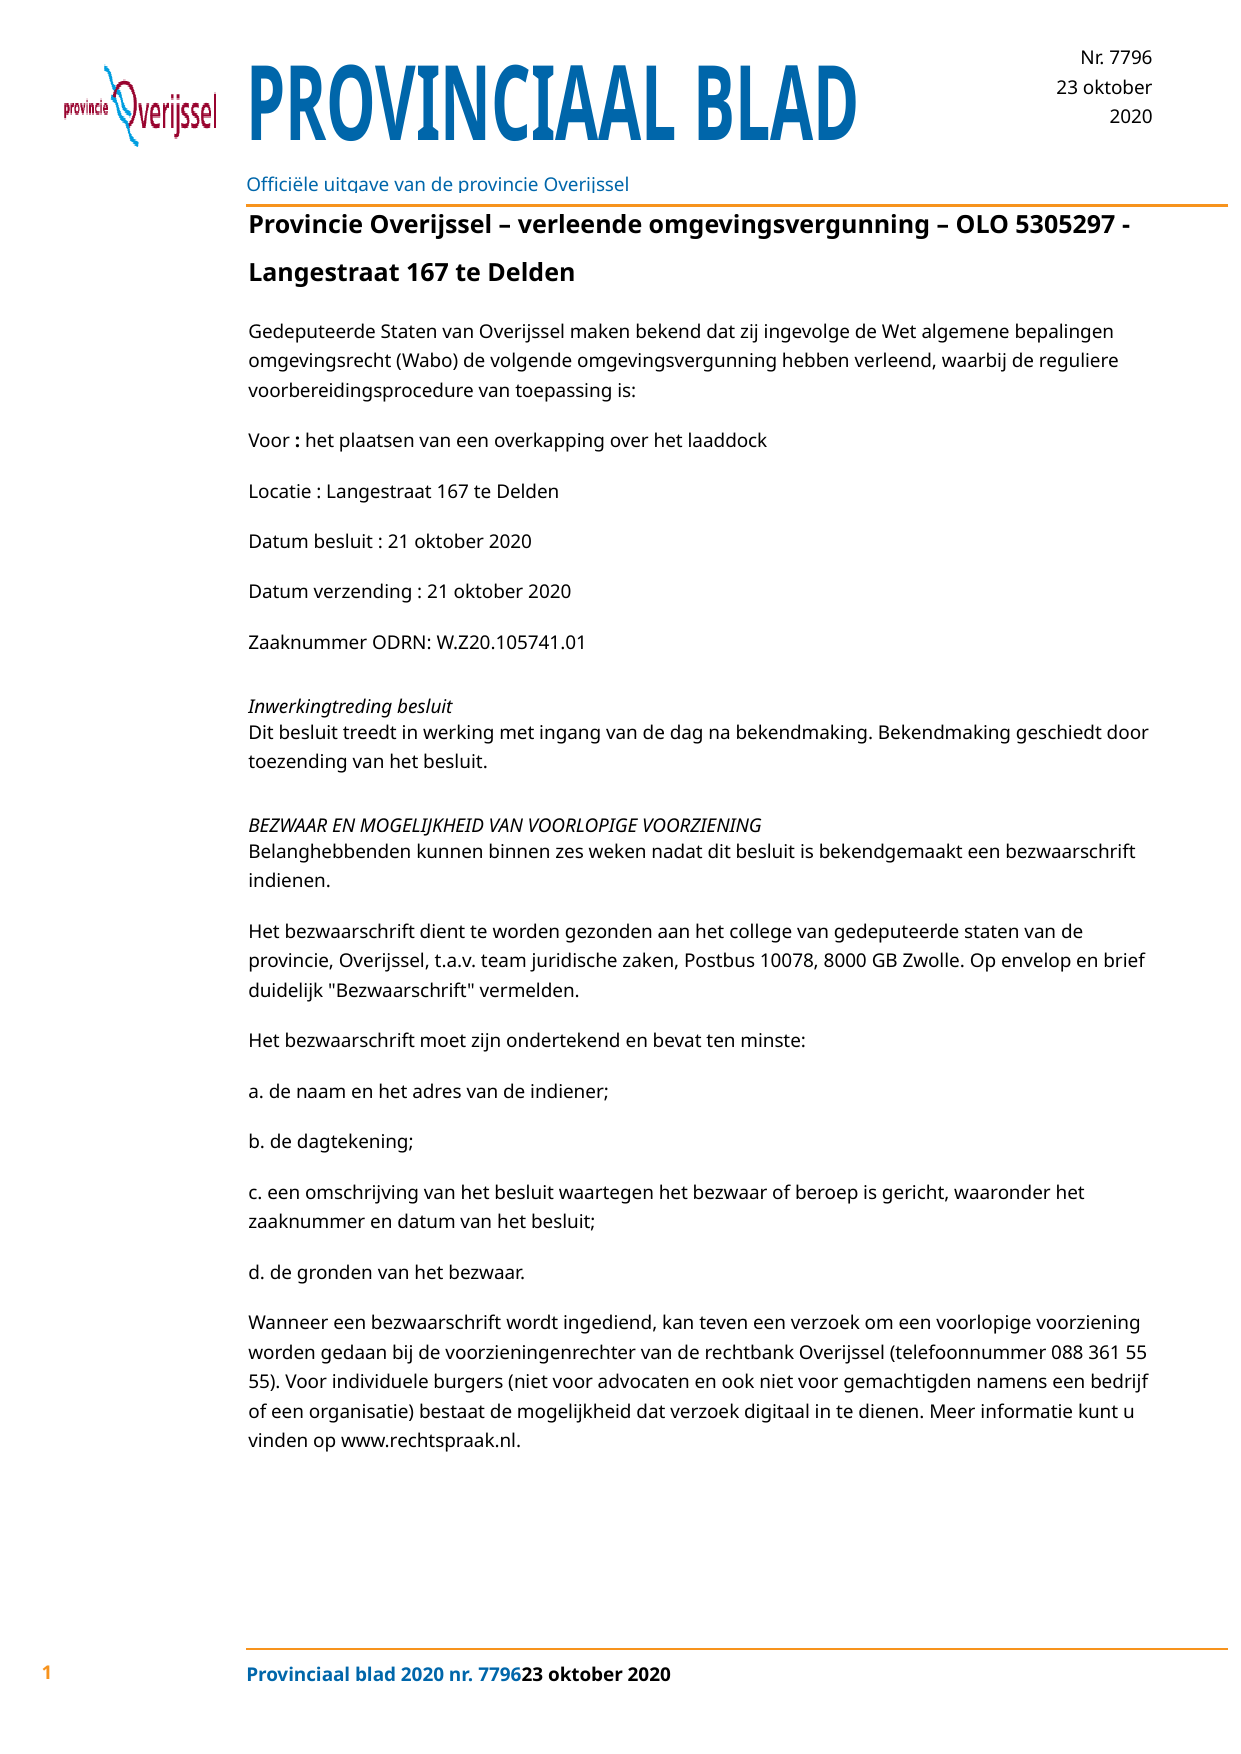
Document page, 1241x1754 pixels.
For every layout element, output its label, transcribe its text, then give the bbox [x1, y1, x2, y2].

text Wanneer een bezwaarschrift wordt ingediend, kan teven een verzoek om een voorlopige voorziening worden gedaan bij de voorzieningenrechter van de rechtbank Overijssel (telefoonnummer 088 361 55 55). Voor individuele burgers (niet voor advocaten en ook niet voor gemachtigden namens een bedrijf of een organisatie) bestaat de mogelijkheid dat verzoek digitaal in te dienen. Meer informatie kunt u vinden op www.rechtspraak.nl. [248, 1309, 1152, 1453]
text c. een omschrijving van het besluit waartegen het bezwaar of beroep is gericht, waaronder het zaaknummer en datum van het besluit; [248, 1179, 1152, 1234]
text Datum besluit : 21 oktober 2020 [248, 528, 1152, 554]
text Het bezwaarschrift moet zijn ondertekend en bevat ten minste: [248, 1028, 1152, 1053]
text b. de dagtekening; [248, 1128, 1152, 1154]
text Inwerkingtreding besluit [248, 693, 1152, 719]
text Dit besluit treedt in werking met ingang van de dag na bekendmaking. Bekendmaking geschiedt door toezending van het besluit. [248, 719, 1152, 774]
text Locatie : Langestraat 167 te Delden [248, 478, 1152, 504]
text Datum verzending : 21 oktober 2020 [248, 579, 1152, 604]
text a. de naam en het adres van de indiener; [248, 1078, 1152, 1104]
text Belanghebbenden kunnen binnen zes weken nadat dit besluit is bekendgemaakt een bezwaarschrift indienen. [248, 838, 1152, 893]
text Gedeputeerde Staten van Overijssel maken bekend dat zij ingevolge de Wet algemene bepalingen omgevingsrecht (Wabo) de volgende omgevingsvergunning hebben verleend, waarbij de reguliere voorbereidingsprocedure van toepassing is: [248, 318, 1152, 403]
picture [41, 47, 231, 172]
text Provincie Overijssel – verleende omgevingsvergunning – OLO 5305297 - Langestraat 167 te Delden [248, 207, 1152, 288]
text Zaaknummer ODRN: W.Z20.105741.01 [248, 629, 1152, 655]
text Voor : het plaatsen van een overkapping over het laaddock [248, 427, 1152, 453]
text BEZWAAR EN MOGELIJKHEID VAN VOORLOPIGE VOORZIENING [248, 812, 1152, 838]
text d. de gronden van het bezwaar. [248, 1259, 1152, 1285]
text Het bezwaarschrift dient te worden gezonden aan het college van gedeputeerde staten van de provincie, Overijssel, t.a.v. team juridische zaken, Postbus 10078, 8000 GB Zwolle. Op envelop en brief duidelijk "Bezwaarschrift" vermelden. [248, 918, 1152, 1003]
